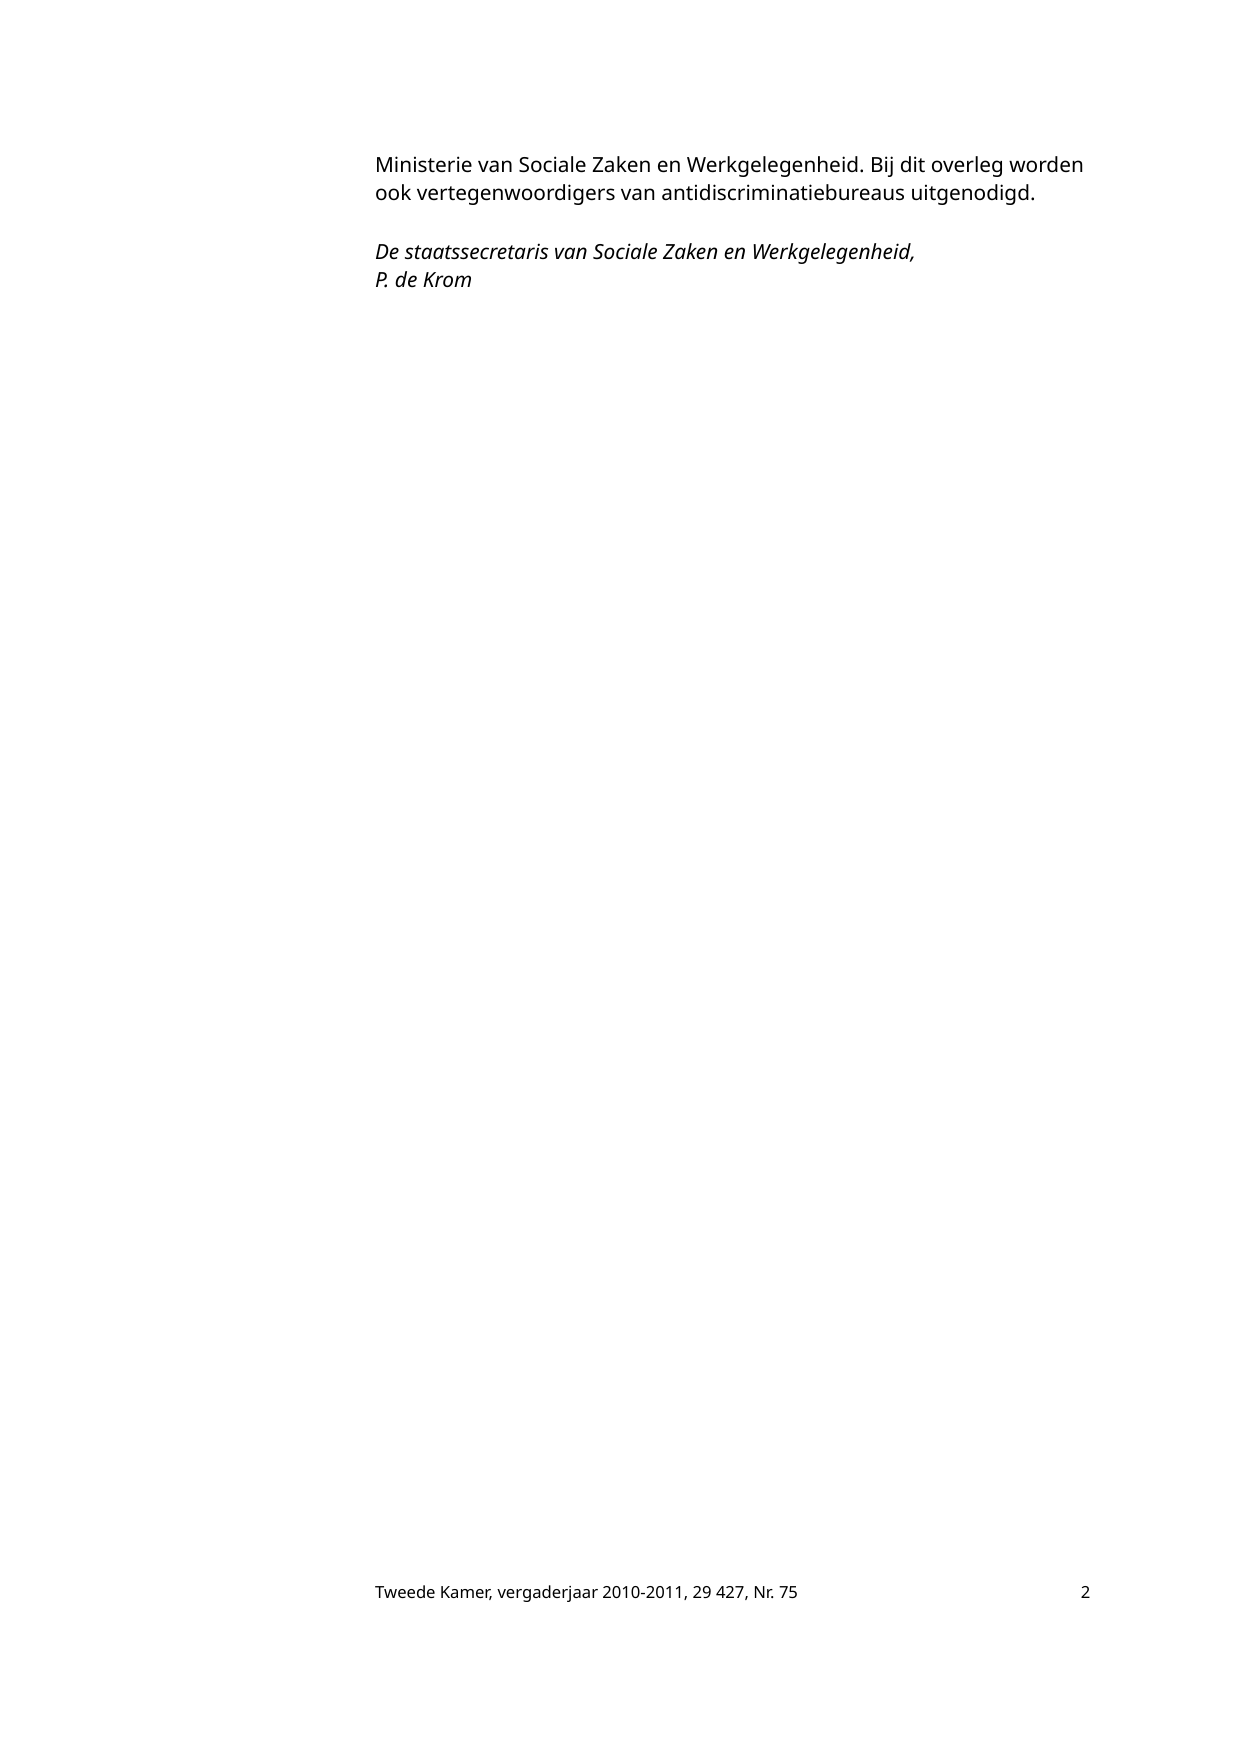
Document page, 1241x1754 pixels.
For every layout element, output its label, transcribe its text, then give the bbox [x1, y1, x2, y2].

text De staatssecretaris van Sociale Zaken en Werkgelegenheid, [375, 237, 1090, 265]
text P. de Krom [375, 265, 1090, 294]
text Ministerie van Sociale Zaken en Werkgelegenheid. Bij dit overleg worden ook vertegenwoordigers van antidiscriminatiebureaus uitgenodigd. [375, 150, 1090, 207]
